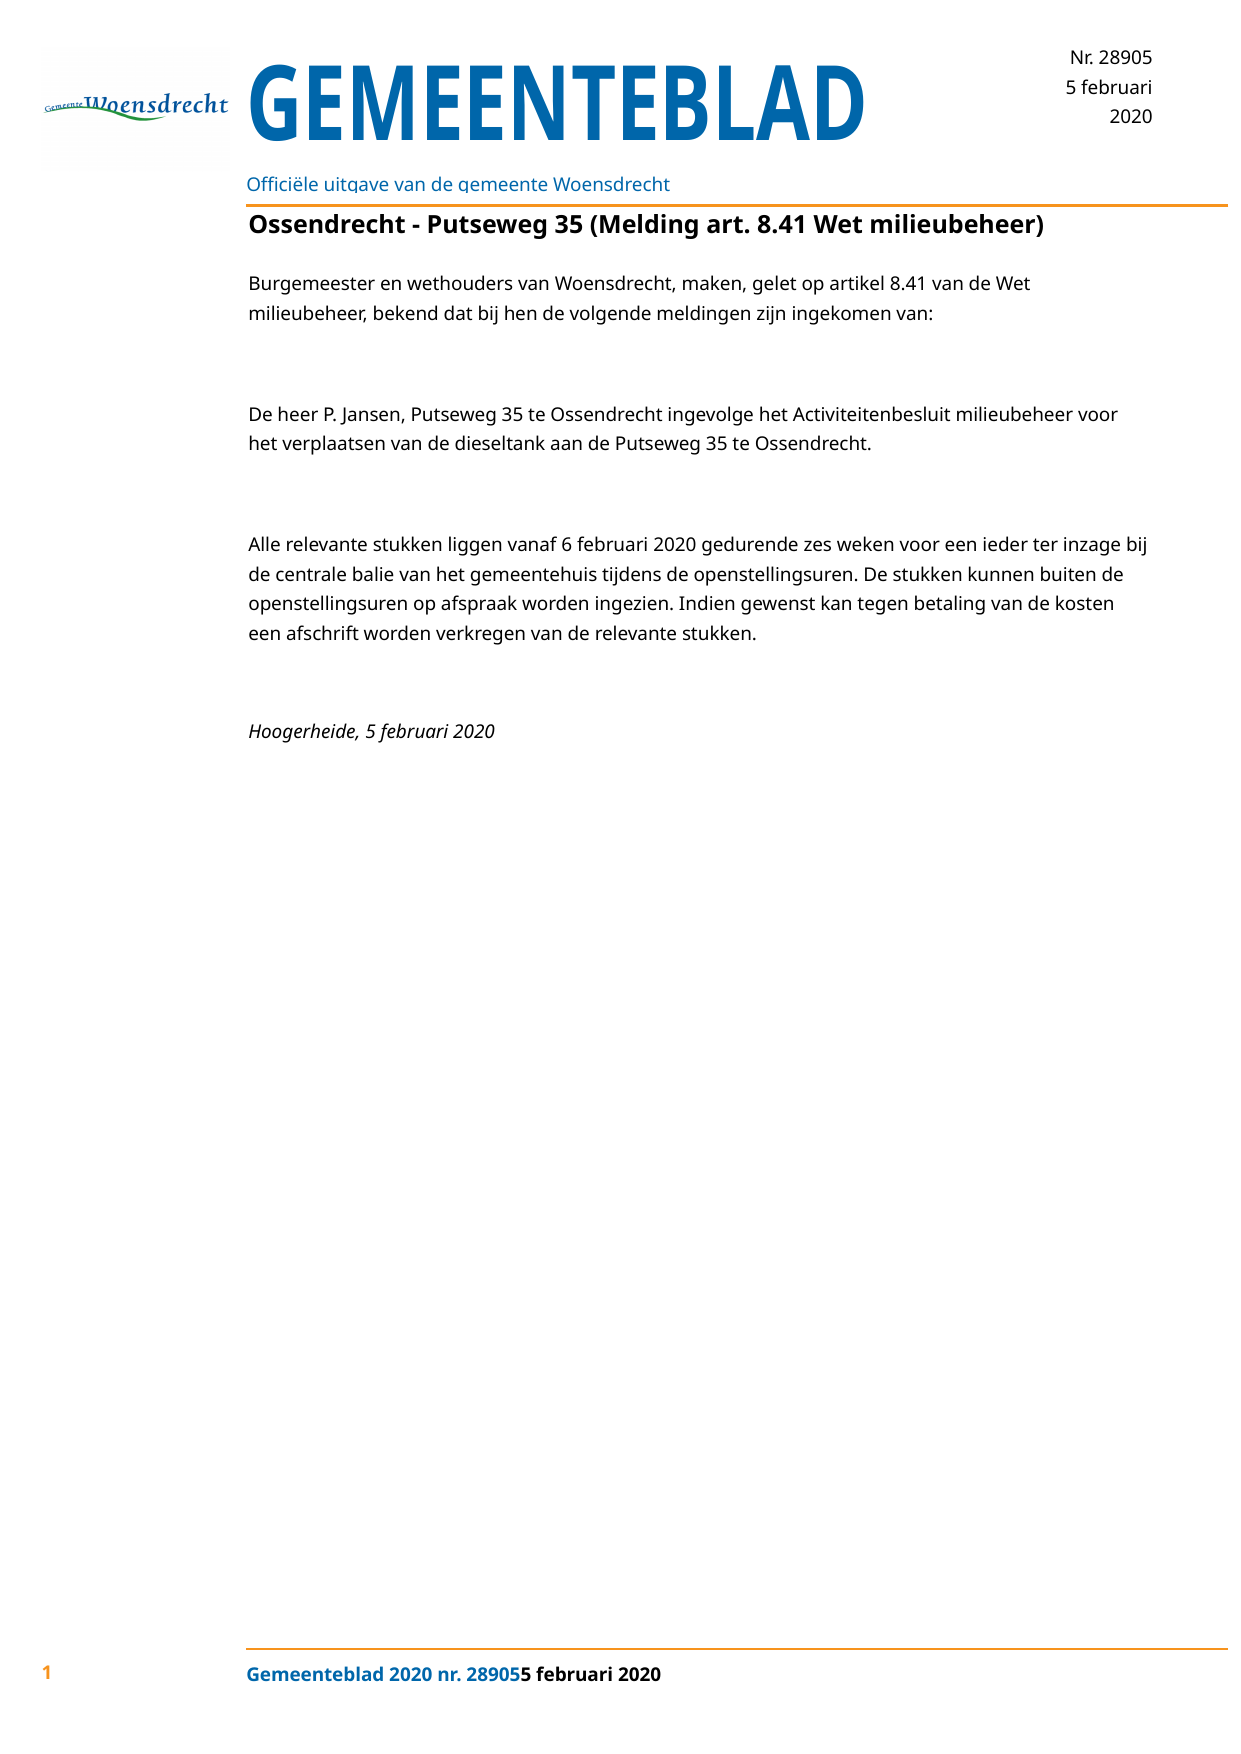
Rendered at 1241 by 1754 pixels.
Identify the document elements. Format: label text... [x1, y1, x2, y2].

text Hoogerheide, 5 februari 2020 [248, 718, 1152, 744]
text Alle relevante stukken liggen vanaf 6 februari 2020 gedurende zes weken voor een ieder ter inzage bij de centrale balie van het gemeentehuis tijdens de openstellingsuren. De stukken kunnen buiten de openstellingsuren op afspraak worden ingezien. Indien gewenst kan tegen betaling van de kosten een afschrift worden verkregen van de relevante stukken. [248, 531, 1152, 646]
text Burgemeester en wethouders van Woensdrecht, maken, gelet op artikel 8.41 van de Wet milieubeheer, bekend dat bij hen de volgende meldingen zijn ingekomen van: [248, 270, 1152, 326]
text De heer P. Jansen, Putseweg 35 te Ossendrecht ingevolge het Activiteitenbesluit milieubeheer voor het verplaatsen van de dieseltank aan de Putseweg 35 te Ossendrecht. [248, 401, 1152, 456]
text Ossendrecht - Putseweg 35 (Melding art. 8.41 Wet milieubeheer) [248, 207, 1152, 241]
picture [41, 47, 231, 172]
